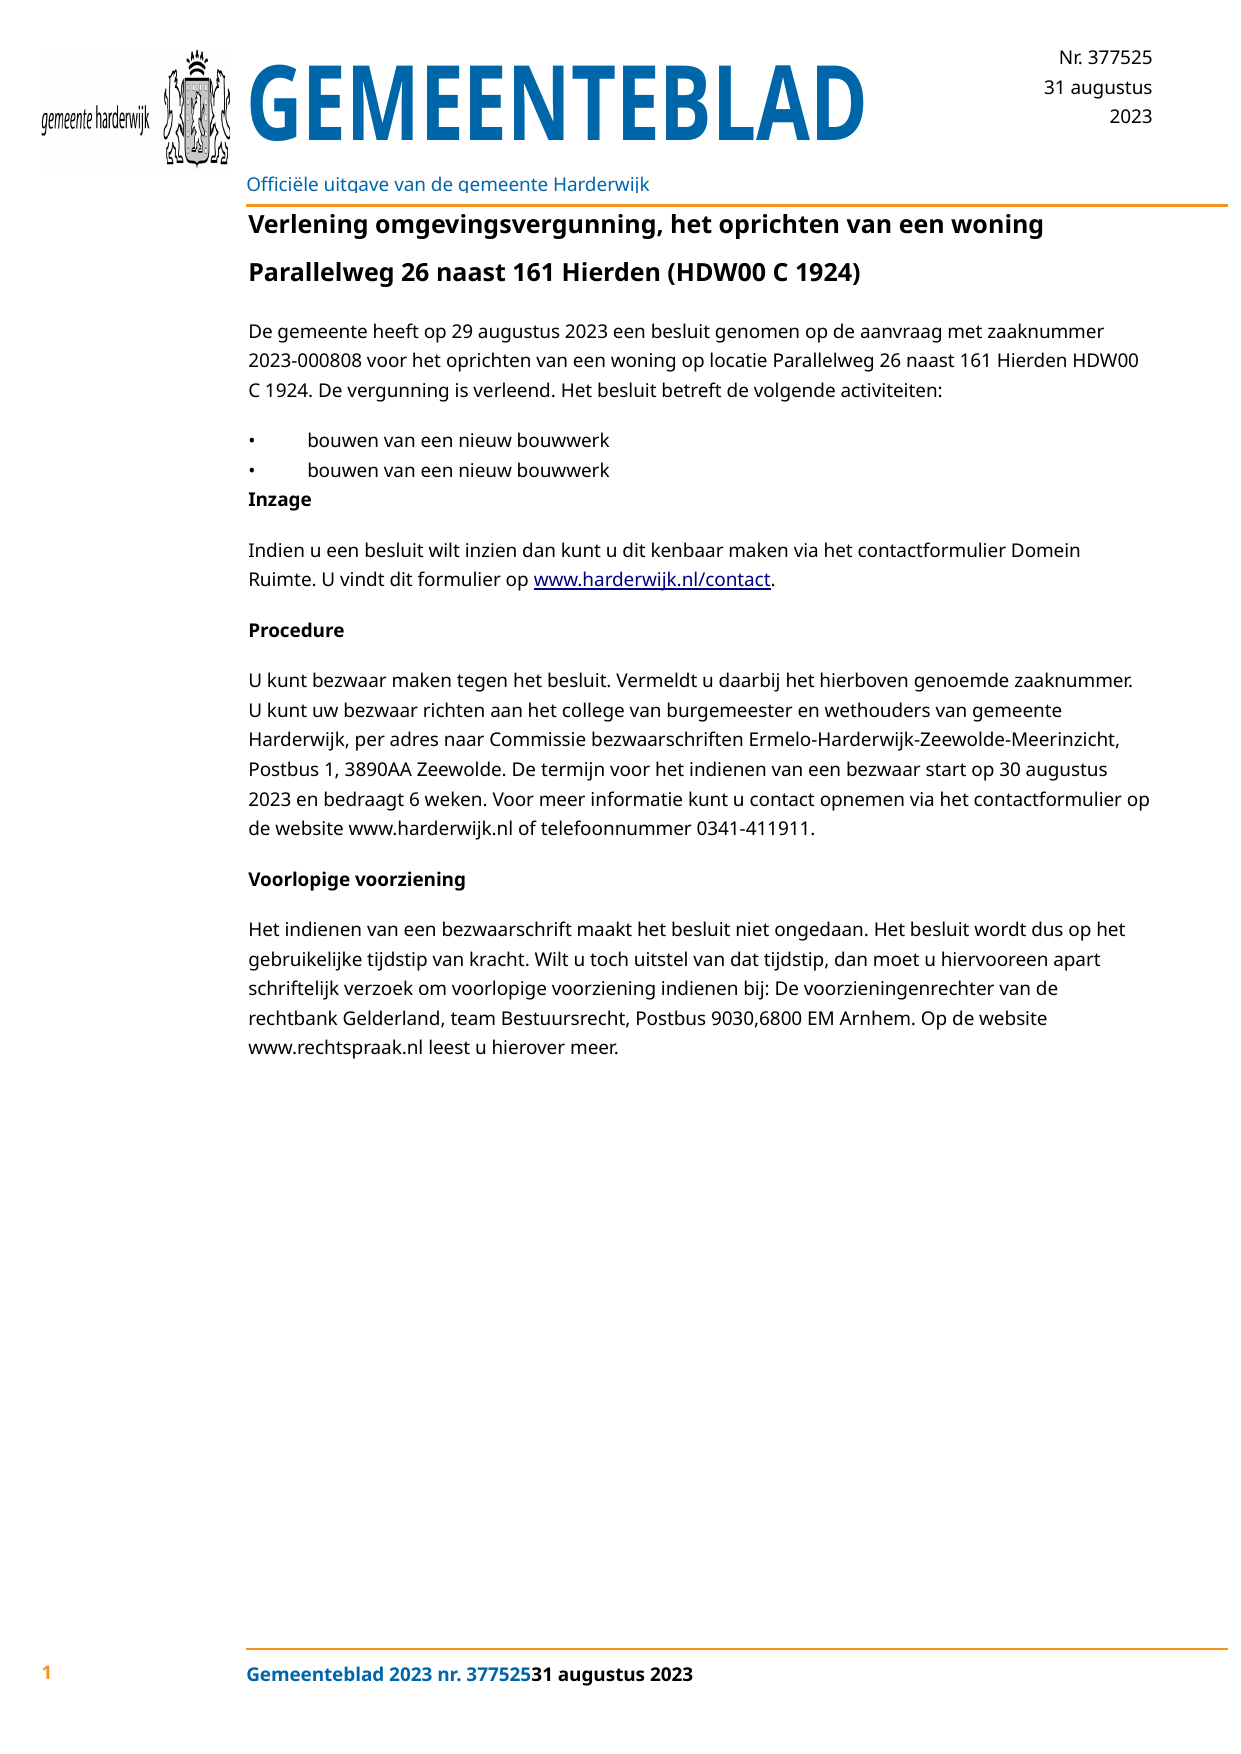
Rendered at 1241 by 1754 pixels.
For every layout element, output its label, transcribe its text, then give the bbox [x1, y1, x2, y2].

list bouwen van een nieuw bouwwerk [248, 427, 1152, 453]
text Het indienen van een bezwaarschrift maakt het besluit niet ongedaan. Het besluit wordt dus op het gebruikelijke tijdstip van kracht. Wilt u toch uitstel van dat tijdstip, dan moet u hiervooreen apart schriftelijk verzoek om voorlopige voorziening indienen bij: De voorzieningenrechter van de rechtbank Gelderland, team Bestuursrecht, Postbus 9030,6800 EM Arnhem. Op de website www.rechtspraak.nl leest u hierover meer. [248, 916, 1152, 1060]
text U kunt bezwaar maken tegen het besluit. Vermeldt u daarbij het hierboven genoemde zaaknummer. U kunt uw bezwaar richten aan het college van burgemeester en wethouders van gemeente Harderwijk, per adres naar Commissie bezwaarschriften Ermelo-Harderwijk-Zeewolde-Meerinzicht, Postbus 1, 3890AA Zeewolde. De termijn voor het indienen van een bezwaar start op 30 augustus 2023 en bedraagt 6 weken. Voor meer informatie kunt u contact opnemen via het contactformulier op de website www.harderwijk.nl of telefoonnummer 0341-411911. [248, 667, 1152, 841]
list bouwen van een nieuw bouwwerk [248, 457, 1152, 483]
text De gemeente heeft op 29 augustus 2023 een besluit genomen op de aanvraag met zaaknummer 2023-000808 voor het oprichten van een woning op locatie Parallelweg 26 naast 161 Hierden HDW00 C 1924. De vergunning is verleend. Het besluit betreft de volgende activiteiten: [248, 318, 1152, 403]
text Procedure [248, 617, 1152, 643]
text Indien u een besluit wilt inzien dan kunt u dit kenbaar maken via het contactformulier Domein Ruimte. U vindt dit formulier op www.harderwijk.nl/contact. [248, 537, 1152, 592]
text Inzage [248, 487, 1152, 512]
text Verlening omgevingsvergunning, het oprichten van een woning Parallelweg 26 naast 161 Hierden (HDW00 C 1924) [248, 207, 1152, 288]
picture [41, 47, 231, 172]
text Voorlopige voorziening [248, 866, 1152, 892]
